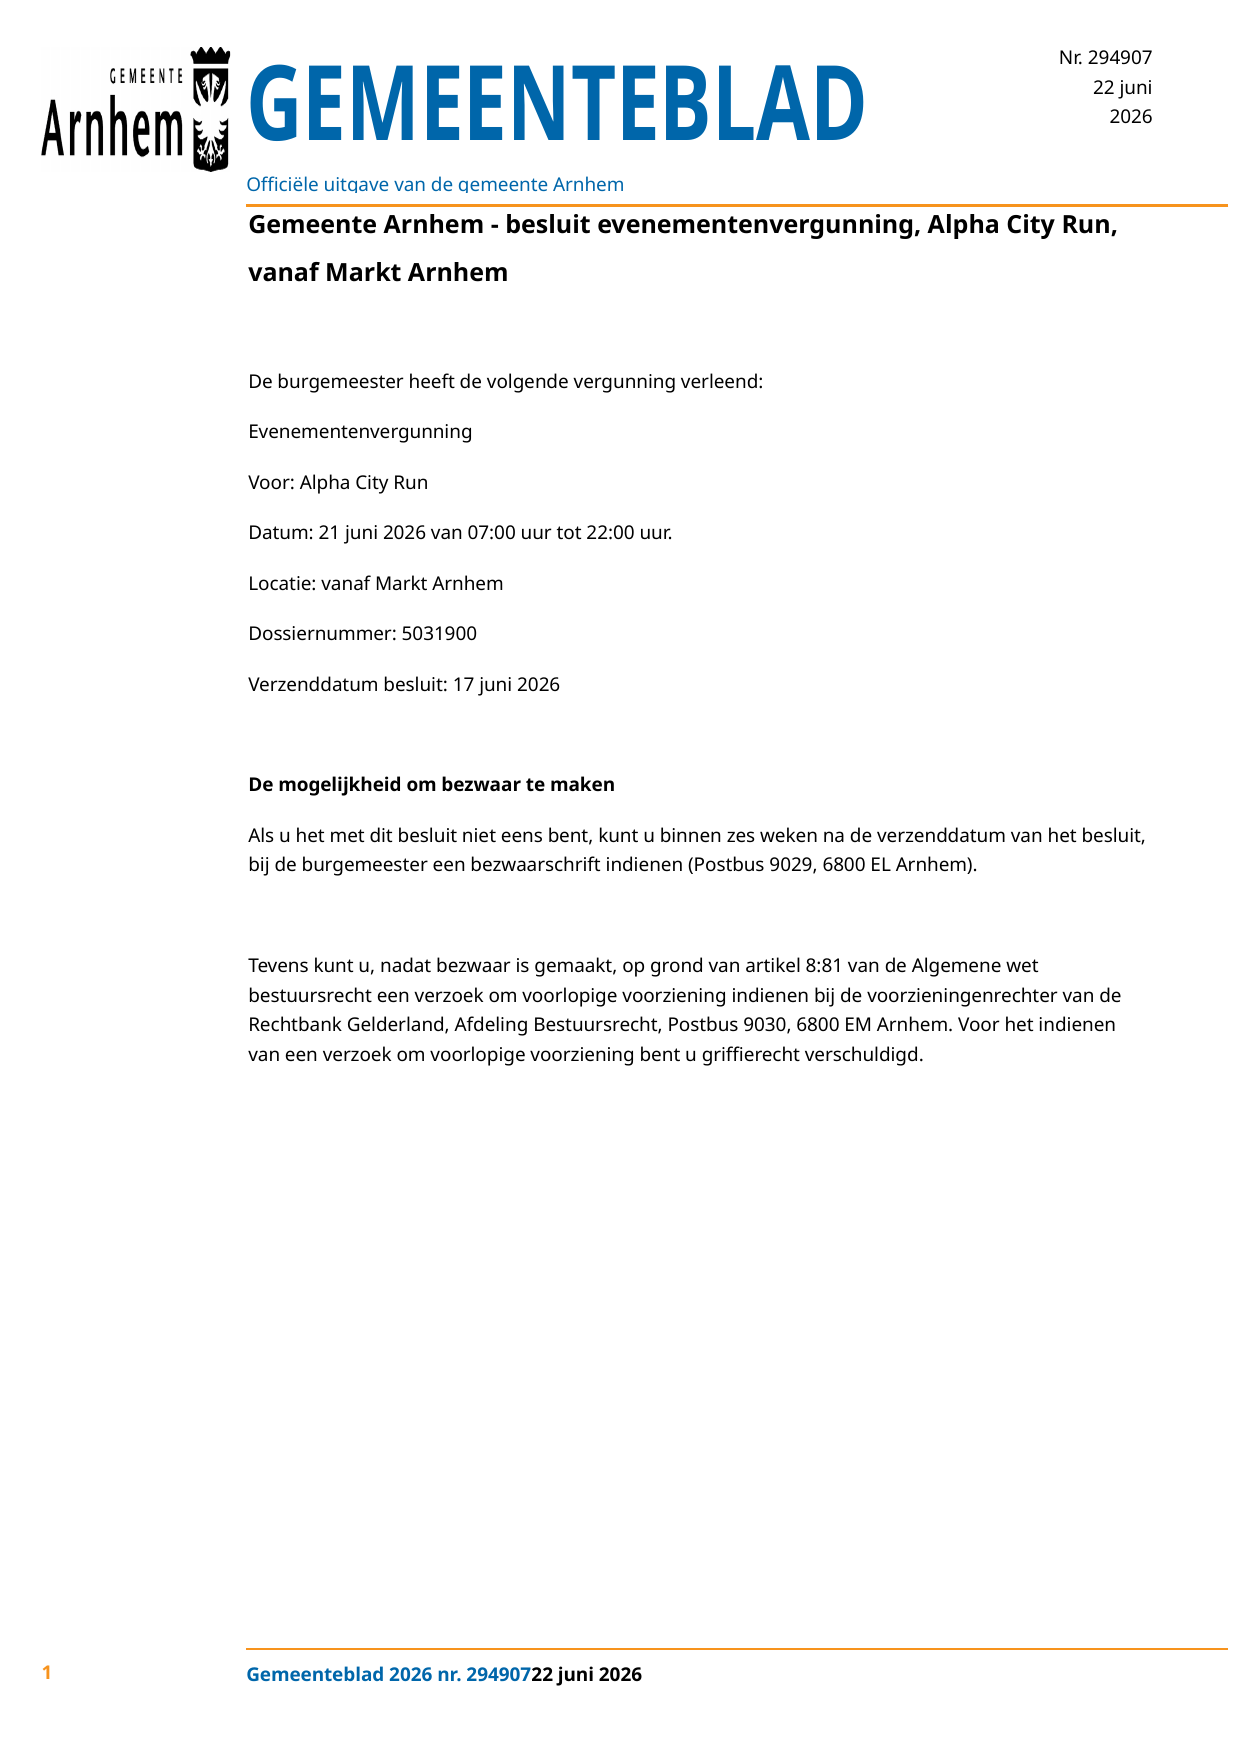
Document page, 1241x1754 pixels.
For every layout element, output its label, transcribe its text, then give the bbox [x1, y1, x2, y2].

text Verzenddatum besluit: 17 juni 2026 [248, 671, 1152, 697]
text De mogelijkheid om bezwaar te maken [248, 772, 1152, 797]
text Evenementenvergunning [248, 419, 1152, 444]
text Locatie: vanaf Markt Arnhem [248, 570, 1152, 596]
text Tevens kunt u, nadat bezwaar is gemaakt, op grond van artikel 8:81 van de Algemene wet bestuursrecht een verzoek om voorlopige voorziening indienen bij de voorzieningenrechter van de Rechtbank Gelderland, Afdeling Bestuursrecht, Postbus 9030, 6800 EM Arnhem. Voor het indienen van een verzoek om voorlopige voorziening bent u griffierecht verschuldigd. [248, 952, 1152, 1067]
text Voor: Alpha City Run [248, 469, 1152, 495]
text Dossiernummer: 5031900 [248, 620, 1152, 646]
text Gemeente Arnhem - besluit evenementenvergunning, Alpha City Run, vanaf Markt Arnhem [248, 207, 1152, 288]
picture [41, 47, 231, 172]
text Datum: 21 juni 2026 van 07:00 uur tot 22:00 uur. [248, 519, 1152, 545]
text Als u het met dit besluit niet eens bent, kunt u binnen zes weken na de verzenddatum van het besluit, bij de burgemeester een bezwaarschrift indienen (Postbus 9029, 6800 EL Arnhem). [248, 822, 1152, 877]
text De burgemeester heeft de volgende vergunning verleend: [248, 368, 1152, 394]
